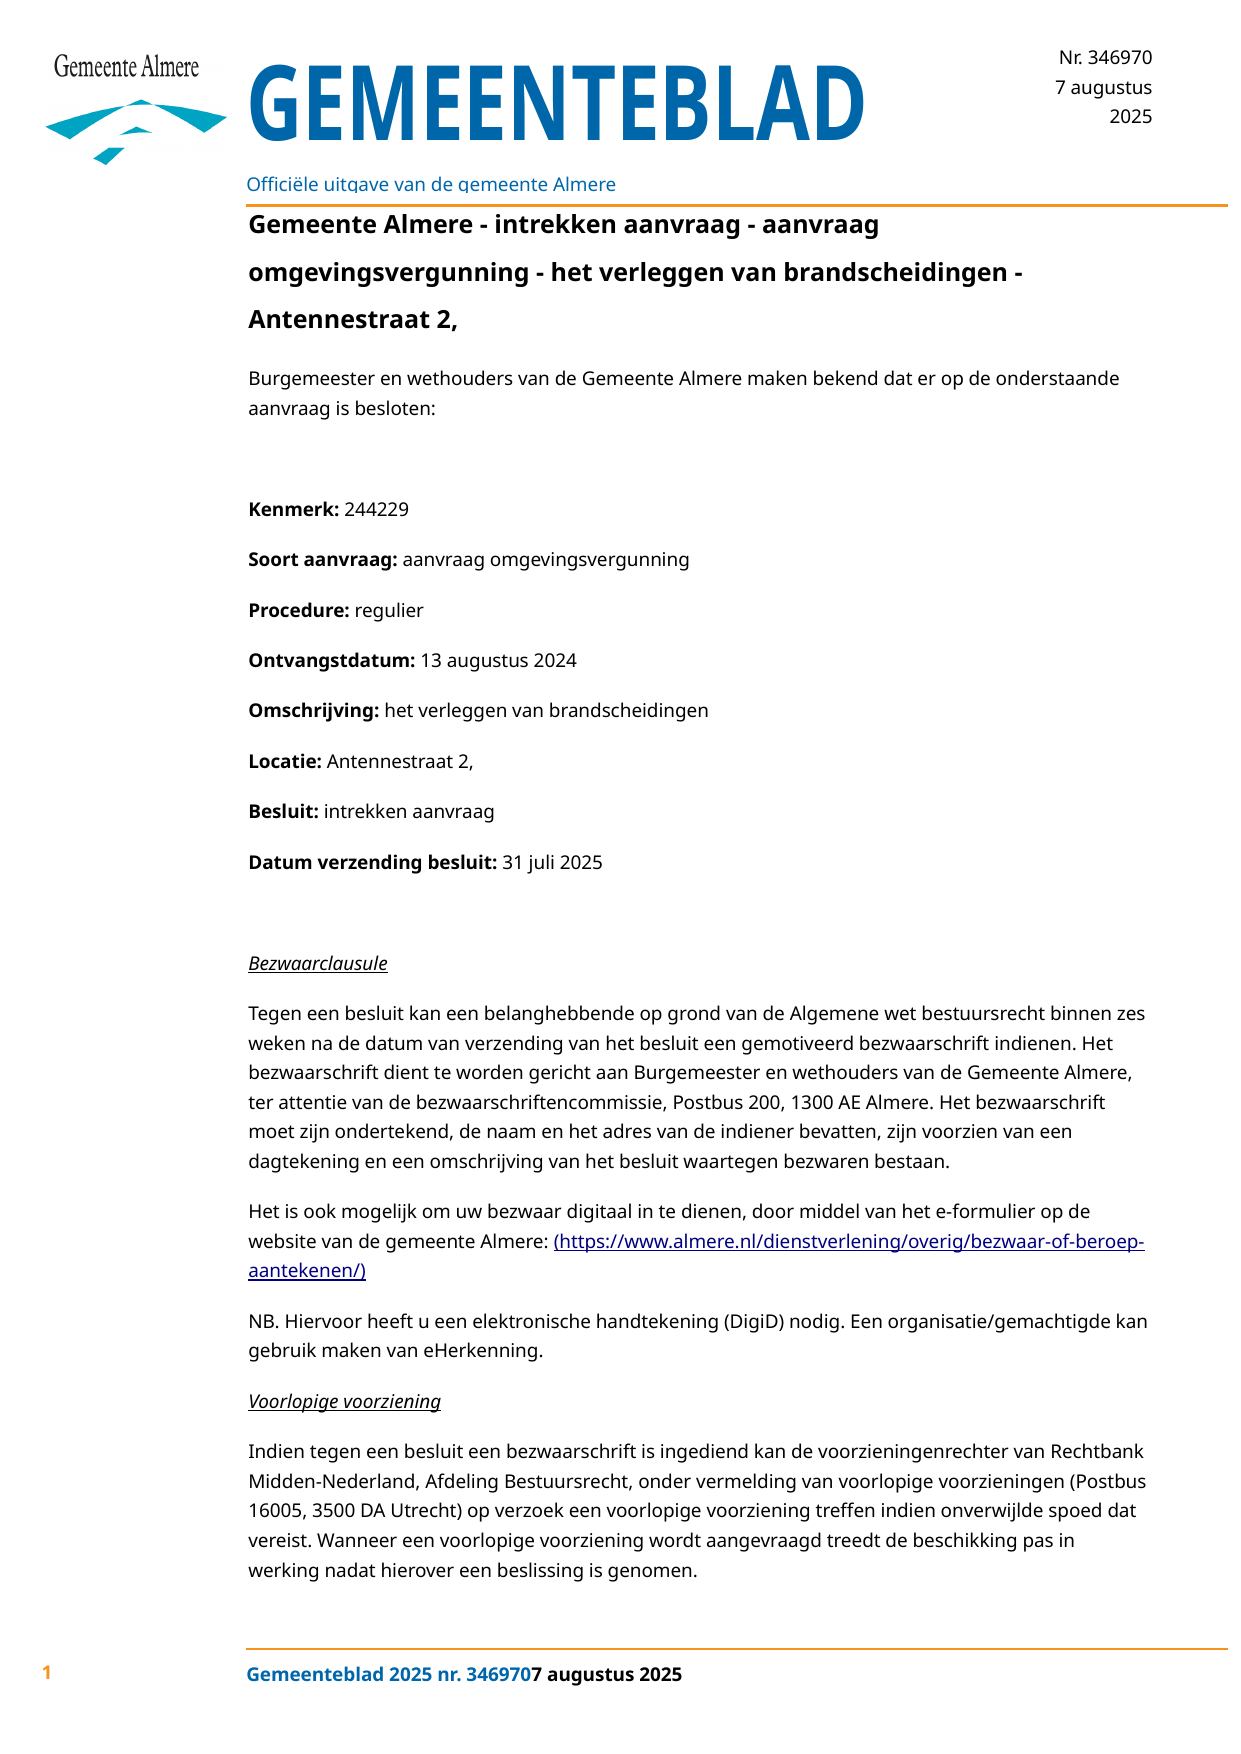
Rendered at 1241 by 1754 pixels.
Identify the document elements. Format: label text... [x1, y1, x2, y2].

picture [41, 47, 231, 172]
text Omschrijving: het verleggen van brandscheidingen [248, 698, 1152, 723]
text Procedure: regulier [248, 597, 1152, 622]
text Bezwaarclausule [248, 950, 1152, 975]
text Kenmerk: 244229 [248, 496, 1152, 522]
text Indien tegen een besluit een bezwaarschrift is ingediend kan de voorzieningenrechter van Rechtbank Midden-Nederland, Afdeling Bestuursrecht, onder vermelding van voorlopige voorzieningen (Postbus 16005, 3500 DA Utrecht) op verzoek een voorlopige voorziening treffen indien onverwijlde spoed dat vereist. Wanneer een voorlopige voorziening wordt aangevraagd treedt de beschikking pas in werking nadat hierover een beslissing is genomen. [248, 1438, 1152, 1582]
text Voorlopige voorziening [248, 1388, 1152, 1414]
text Datum verzending besluit: 31 juli 2025 [248, 849, 1152, 874]
text Tegen een besluit kan een belanghebbende op grond van de Algemene wet bestuursrecht binnen zes weken na de datum van verzending van het besluit een gemotiveerd bezwaarschrift indienen. Het bezwaarschrift dient te worden gericht aan Burgemeester en wethouders van de Gemeente Almere, ter attentie van de bezwaarschriftencommissie, Postbus 200, 1300 AE Almere. Het bezwaarschrift moet zijn ondertekend, de naam en het adres van de indiener bevatten, zijn voorzien van een dagtekening en een omschrijving van het besluit waartegen bezwaren bestaan. [248, 1000, 1152, 1174]
text Locatie: Antennestraat 2, [248, 748, 1152, 774]
text Gemeente Almere - intrekken aanvraag - aanvraag omgevingsvergunning - het verleggen van brandscheidingen - Antennestraat 2, [248, 207, 1152, 336]
text Het is ook mogelijk om uw bezwaar digitaal in te dienen, door middel van het e-formulier op de website van de gemeente Almere: (https://www.almere.nl/dienstverlening/overig/bezwaar-of-beroep-aantekenen/) [248, 1198, 1152, 1283]
text Burgemeester en wethouders van de Gemeente Almere maken bekend dat er op de onderstaande aanvraag is besloten: [248, 366, 1152, 421]
text Ontvangstdatum: 13 augustus 2024 [248, 647, 1152, 673]
text Soort aanvraag: aanvraag omgevingsvergunning [248, 546, 1152, 572]
text NB. Hiervoor heeft u een elektronische handtekening (DigiD) nodig. Een organisatie/gemachtigde kan gebruik maken van eHerkenning. [248, 1308, 1152, 1363]
text Besluit: intrekken aanvraag [248, 798, 1152, 824]
